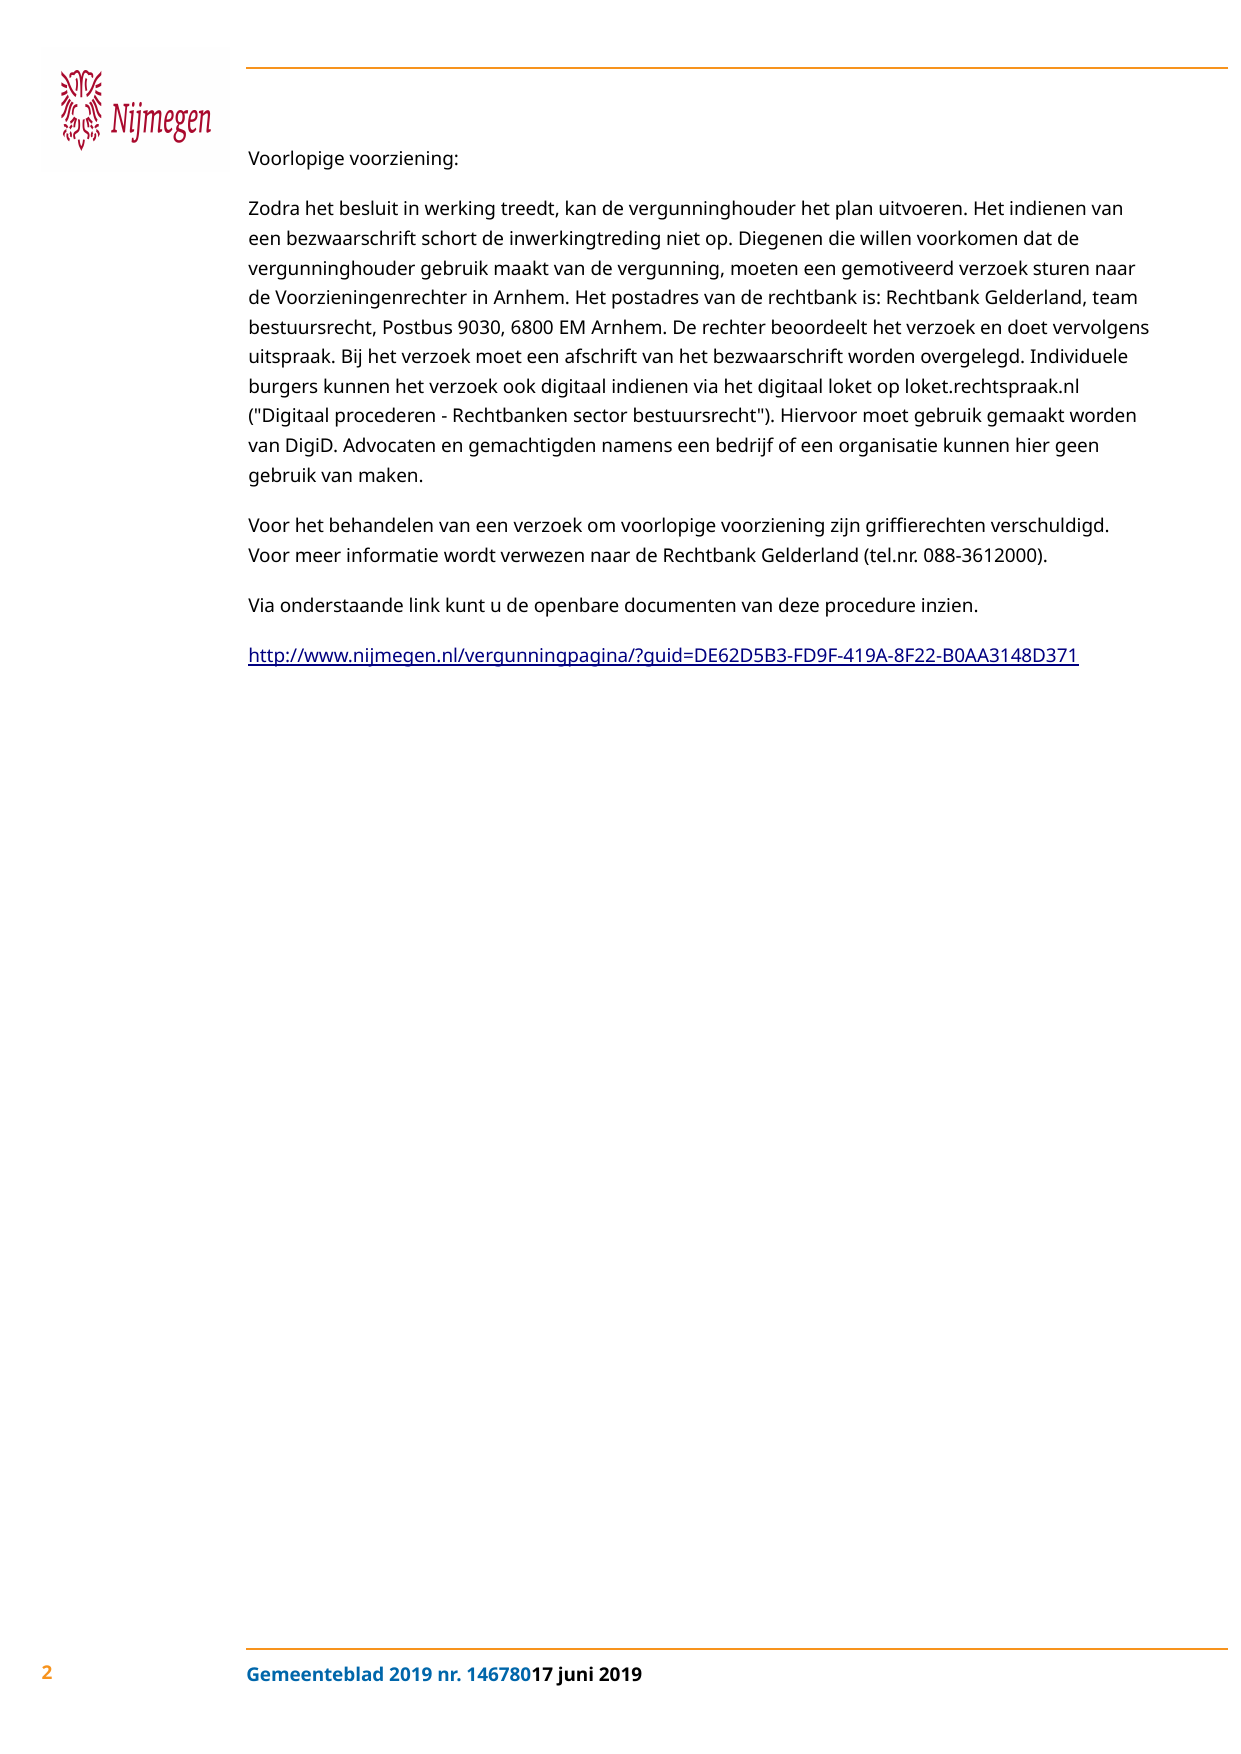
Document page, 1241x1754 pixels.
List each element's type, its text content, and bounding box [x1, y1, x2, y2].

text Voorlopige voorziening: [248, 145, 1152, 171]
picture [41, 47, 231, 172]
text http://www.nijmegen.nl/vergunningpagina/?guid=DE62D5B3-FD9F-419A-8F22-B0AA3148D371 [248, 643, 1152, 668]
text Voor het behandelen van een verzoek om voorlopige voorziening zijn griffierechten verschuldigd. Voor meer informatie wordt verwezen naar de Rechtbank Gelderland (tel.nr. 088-3612000). [248, 512, 1152, 568]
text Via onderstaande link kunt u de openbare documenten van deze procedure inzien. [248, 592, 1152, 618]
text Zodra het besluit in werking treedt, kan de vergunninghouder het plan uitvoeren. Het indienen van een bezwaarschrift schort de inwerkingtreding niet op. Diegenen die willen voorkomen dat de vergunninghouder gebruik maakt van de vergunning, moeten een gemotiveerd verzoek sturen naar de Voorzieningenrechter in Arnhem. Het postadres van de rechtbank is: Rechtbank Gelderland, team bestuursrecht, Postbus 9030, 6800 EM Arnhem. De rechter beoordeelt het verzoek en doet vervolgens uitspraak. Bij het verzoek moet een afschrift van het bezwaarschrift worden overgelegd. Individuele burgers kunnen het verzoek ook digitaal indienen via het digitaal loket op loket.rechtspraak.nl ("Digitaal procederen - Rechtbanken sector bestuursrecht"). Hiervoor moet gebruik gemaakt worden van DigiD. Advocaten en gemachtigden namens een bedrijf of een organisatie kunnen hier geen gebruik van maken. [248, 196, 1152, 488]
